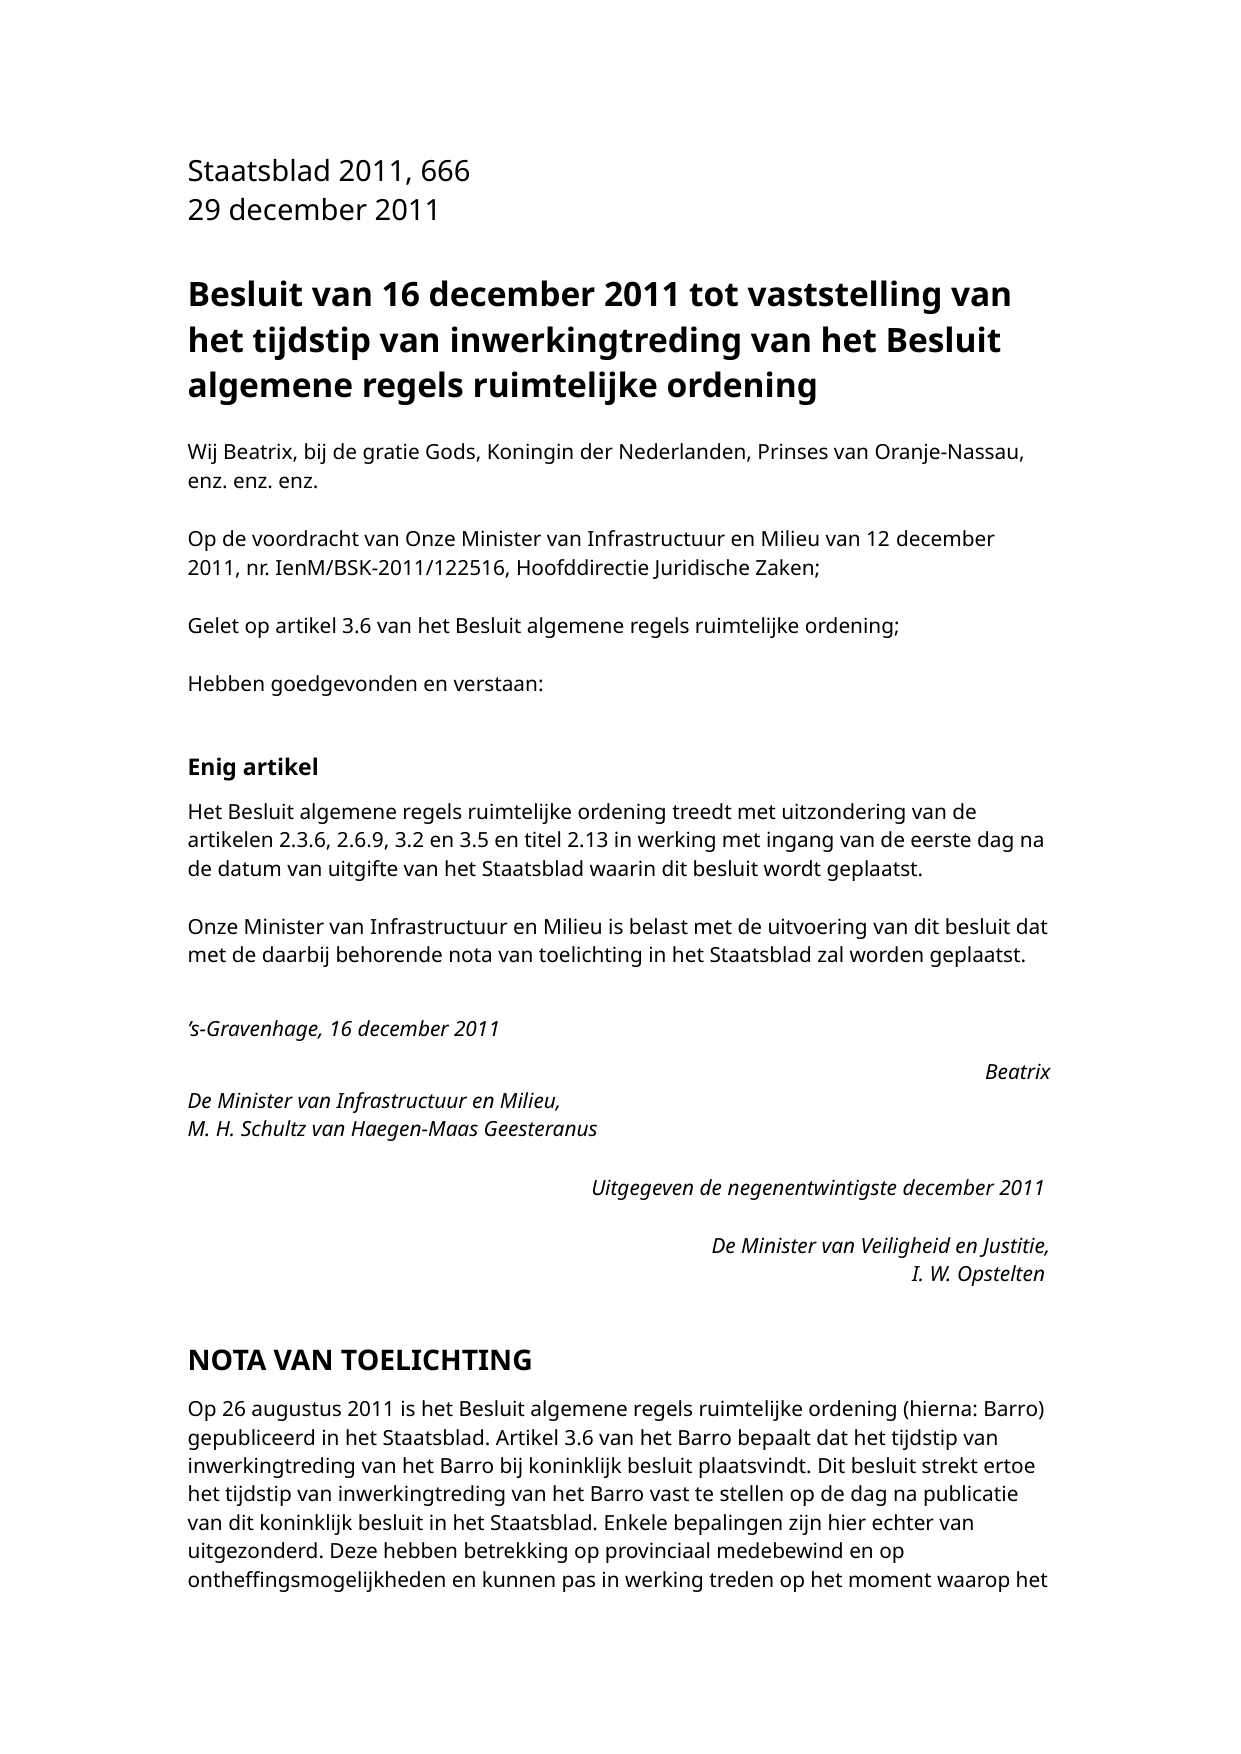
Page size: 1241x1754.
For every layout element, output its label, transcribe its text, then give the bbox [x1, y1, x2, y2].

text 29 december 2011 [187, 190, 1053, 229]
text Op de voordracht van Onze Minister van Infrastructuur en Milieu van 12 december 2011, nr. IenM/BSK-2011/122516, Hoofddirectie Juridische Zaken; [187, 524, 1053, 581]
text I. W. Opstelten [187, 1259, 1053, 1288]
text Op 26 augustus 2011 is het Besluit algemene regels ruimtelijke ordening (hierna: Barro) gepubliceerd in het Staatsblad. Artikel 3.6 van het Barro bepaalt dat het tijdstip van inwerkingtreding van het Barro bij koninklijk besluit plaatsvindt. Dit besluit strekt ertoe het tijdstip van inwerkingtreding van het Barro vast te stellen op de dag na publicatie van dit koninklijk besluit in het Staatsblad. Enkele bepalingen zijn hier echter van uitgezonderd. Deze hebben betrekking op provinciaal medebewind en op ontheffingsmogelijkheden en kunnen pas in werking treden op het moment waarop het [187, 1394, 1053, 1593]
text De Minister van Veiligheid en Justitie, [187, 1231, 1053, 1259]
subtitle NOTA VAN TOELICHTING [187, 1341, 1053, 1379]
text M. H. Schultz van Haegen-Maas Geesteranus [187, 1114, 1053, 1143]
text Hebben goedgevonden en verstaan: [187, 669, 1053, 698]
text Gelet op artikel 3.6 van het Besluit algemene regels ruimtelijke ordening; [187, 611, 1053, 639]
text Beatrix [187, 1057, 1053, 1086]
text Staatsblad 2011, 666 [187, 150, 1053, 190]
subtitle Enig artikel [187, 751, 1053, 782]
subtitle Besluit van 16 december 2011 tot vaststelling van het tijdstip van inwerkingtreding van het Besluit algemene regels ruimtelijke ordening [187, 271, 1053, 407]
text ’s-Gravenhage, 16 december 2011 [187, 1014, 1053, 1042]
text De Minister van Infrastructuur en Milieu, [187, 1086, 1053, 1114]
text Onze Minister van Infrastructuur en Milieu is belast met de uitvoering van dit besluit dat met de daarbij behorende nota van toelichting in het Staatsblad zal worden geplaatst. [187, 912, 1053, 969]
text Wij Beatrix, bij de gratie Gods, Koningin der Nederlanden, Prinses van Oranje-Nassau, enz. enz. enz. [187, 437, 1053, 494]
text Het Besluit algemene regels ruimtelijke ordening treedt met uitzondering van de artikelen 2.3.6, 2.6.9, 3.2 en 3.5 en titel 2.13 in werking met ingang van de eerste dag na de datum van uitgifte van het Staatsblad waarin dit besluit wordt geplaatst. [187, 797, 1053, 882]
text Uitgegeven de negenentwintigste december 2011 [187, 1173, 1053, 1201]
